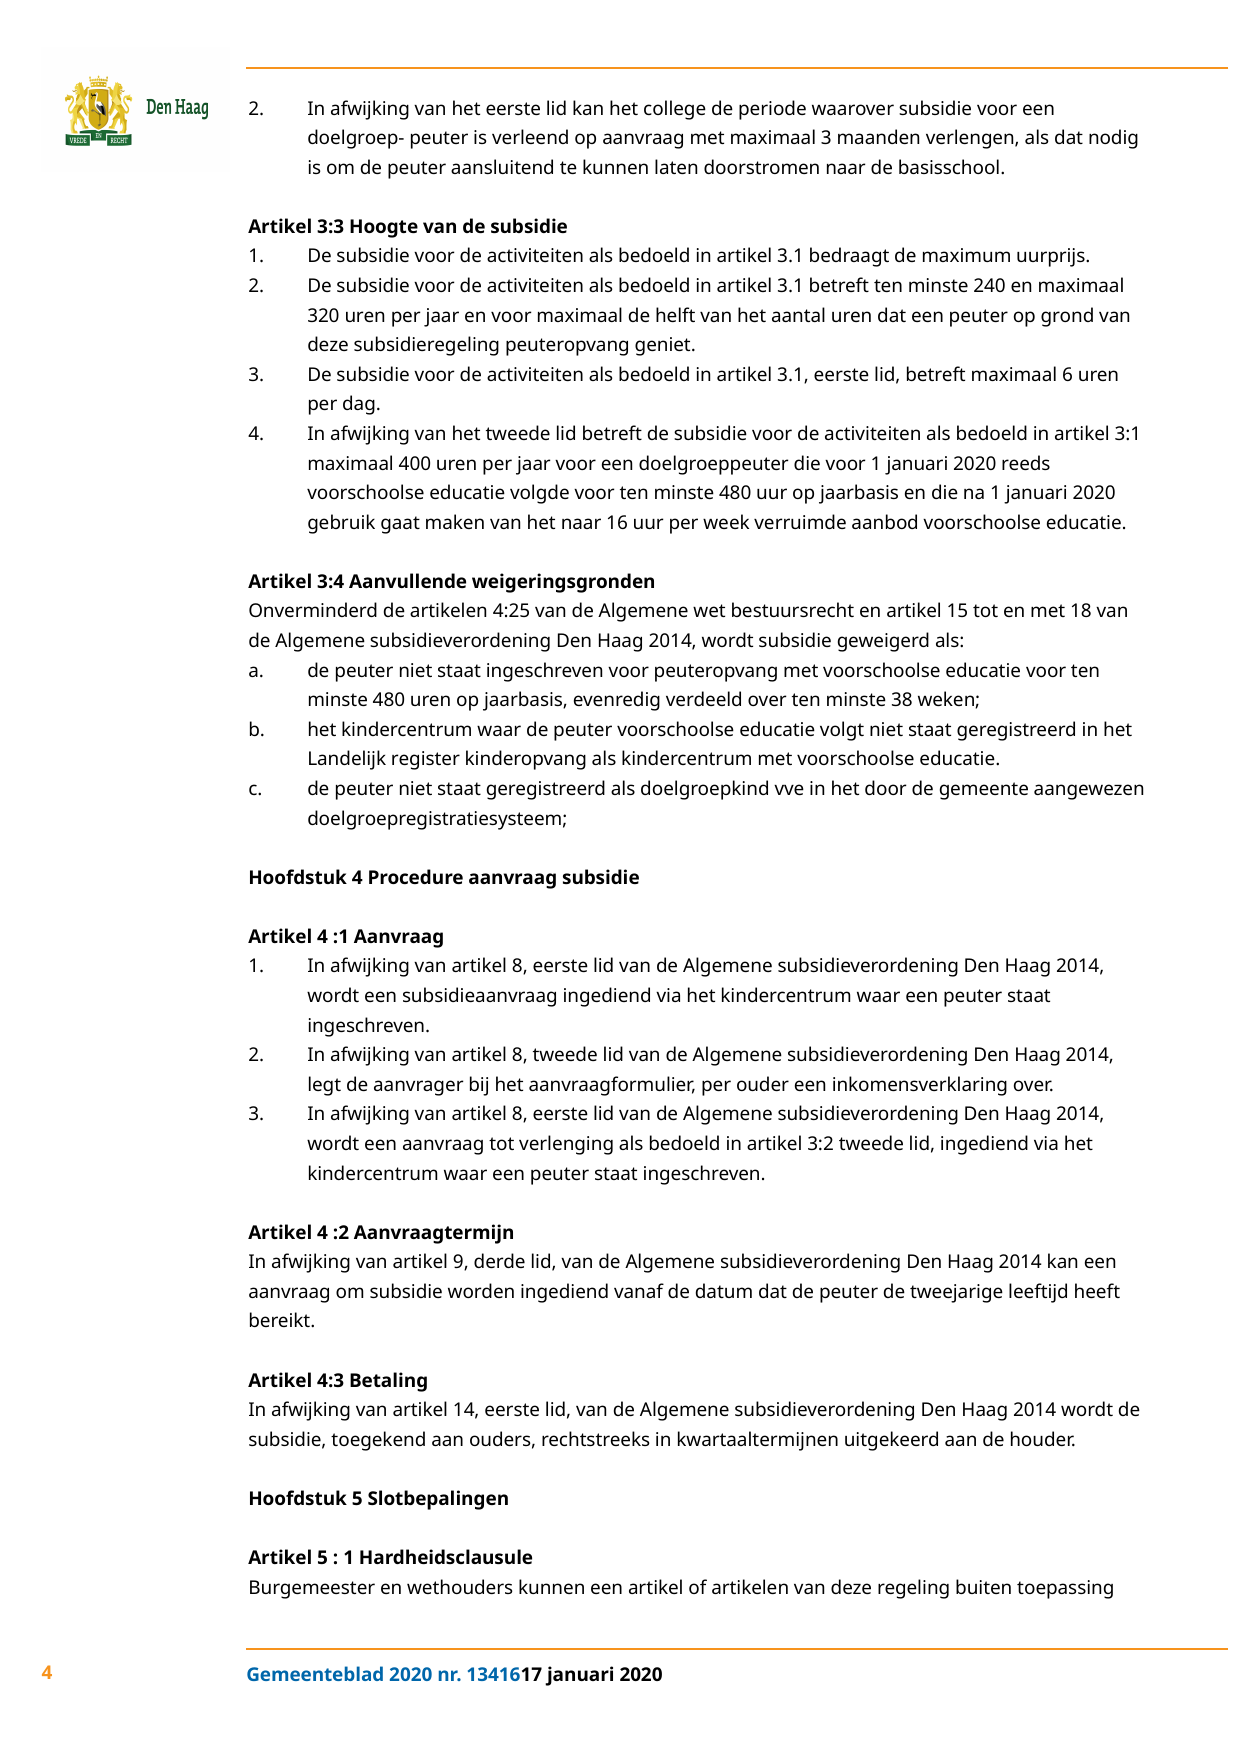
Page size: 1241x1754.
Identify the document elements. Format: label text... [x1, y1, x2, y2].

list het kindercentrum waar de peuter voorschoolse educatie volgt niet staat geregistreerd in het Landelijk register kinderopvang als kindercentrum met voorschoolse educatie. [248, 716, 1152, 771]
picture [41, 47, 231, 172]
text Burgemeester en wethouders kunnen een artikel of artikelen van deze regeling buiten toepassing [248, 1574, 1152, 1600]
text Onverminderd de artikelen 4:25 van de Algemene wet bestuursrecht en artikel 15 tot en met 18 van de Algemene subsidieverordening Den Haag 2014, wordt subsidie geweigerd als: [248, 598, 1152, 653]
list In afwijking van artikel 8, tweede lid van de Algemene subsidieverordening Den Haag 2014, legt de aanvrager bij het aanvraagformulier, per ouder een inkomensverklaring over. [248, 1041, 1152, 1097]
list de peuter niet staat geregistreerd als doelgroepkind vve in het door de gemeente aangewezen doelgroepregistratiesysteem; [248, 775, 1152, 831]
text Hoofdstuk 5 Slotbepalingen [248, 1485, 1152, 1511]
list De subsidie voor de activiteiten als bedoeld in artikel 3.1 betreft ten minste 240 en maximaal 320 uren per jaar en voor maximaal de helft van het aantal uren dat een peuter op grond van deze subsidieregeling peuteropvang geniet. [248, 272, 1152, 357]
text Hoofdstuk 4 Procedure aanvraag subsidie [248, 864, 1152, 890]
text In afwijking van artikel 14, eerste lid, van de Algemene subsidieverordening Den Haag 2014 wordt de subsidie, toegekend aan ouders, rechtstreeks in kwartaaltermijnen uitgekeerd aan de houder. [248, 1396, 1152, 1452]
list De subsidie voor de activiteiten als bedoeld in artikel 3.1 bedraagt de maximum uurprijs. [248, 243, 1152, 268]
list In afwijking van het eerste lid kan het college de periode waarover subsidie voor een doelgroep- peuter is verleend op aanvraag met maximaal 3 maanden verlengen, als dat nodig is om de peuter aansluitend te kunnen laten doorstromen naar de basisschool. [248, 95, 1152, 180]
text Artikel 4 :1 Aanvraag [248, 923, 1152, 949]
list In afwijking van artikel 8, eerste lid van de Algemene subsidieverordening Den Haag 2014, wordt een subsidieaanvraag ingediend via het kindercentrum waar een peuter staat ingeschreven. [248, 953, 1152, 1038]
list In afwijking van het tweede lid betreft de subsidie voor de activiteiten als bedoeld in artikel 3:1 maximaal 400 uren per jaar voor een doelgroeppeuter die voor 1 januari 2020 reeds voorschoolse educatie volgde voor ten minste 480 uur op jaarbasis en die na 1 januari 2020 gebruik gaat maken van het naar 16 uur per week verruimde aanbod voorschoolse educatie. [248, 420, 1152, 535]
list de peuter niet staat ingeschreven voor peuteropvang met voorschoolse educatie voor ten minste 480 uren op jaarbasis, evenredig verdeeld over ten minste 38 weken; [248, 657, 1152, 712]
text Artikel 5 : 1 Hardheidsclausule [248, 1544, 1152, 1570]
text Artikel 4 :2 Aanvraagtermijn [248, 1219, 1152, 1245]
text Artikel 3:3 Hoogte van de subsidie [248, 213, 1152, 239]
list In afwijking van artikel 8, eerste lid van de Algemene subsidieverordening Den Haag 2014, wordt een aanvraag tot verlenging als bedoeld in artikel 3:2 tweede lid, ingediend via het kindercentrum waar een peuter staat ingeschreven. [248, 1101, 1152, 1186]
text Artikel 4:3 Betaling [248, 1367, 1152, 1393]
list De subsidie voor de activiteiten als bedoeld in artikel 3.1, eerste lid, betreft maximaal 6 uren per dag. [248, 361, 1152, 416]
text In afwijking van artikel 9, derde lid, van de Algemene subsidieverordening Den Haag 2014 kan een aanvraag om subsidie worden ingediend vanaf de datum dat de peuter de tweejarige leeftijd heeft bereikt. [248, 1248, 1152, 1333]
text Artikel 3:4 Aanvullende weigeringsgronden [248, 568, 1152, 594]
